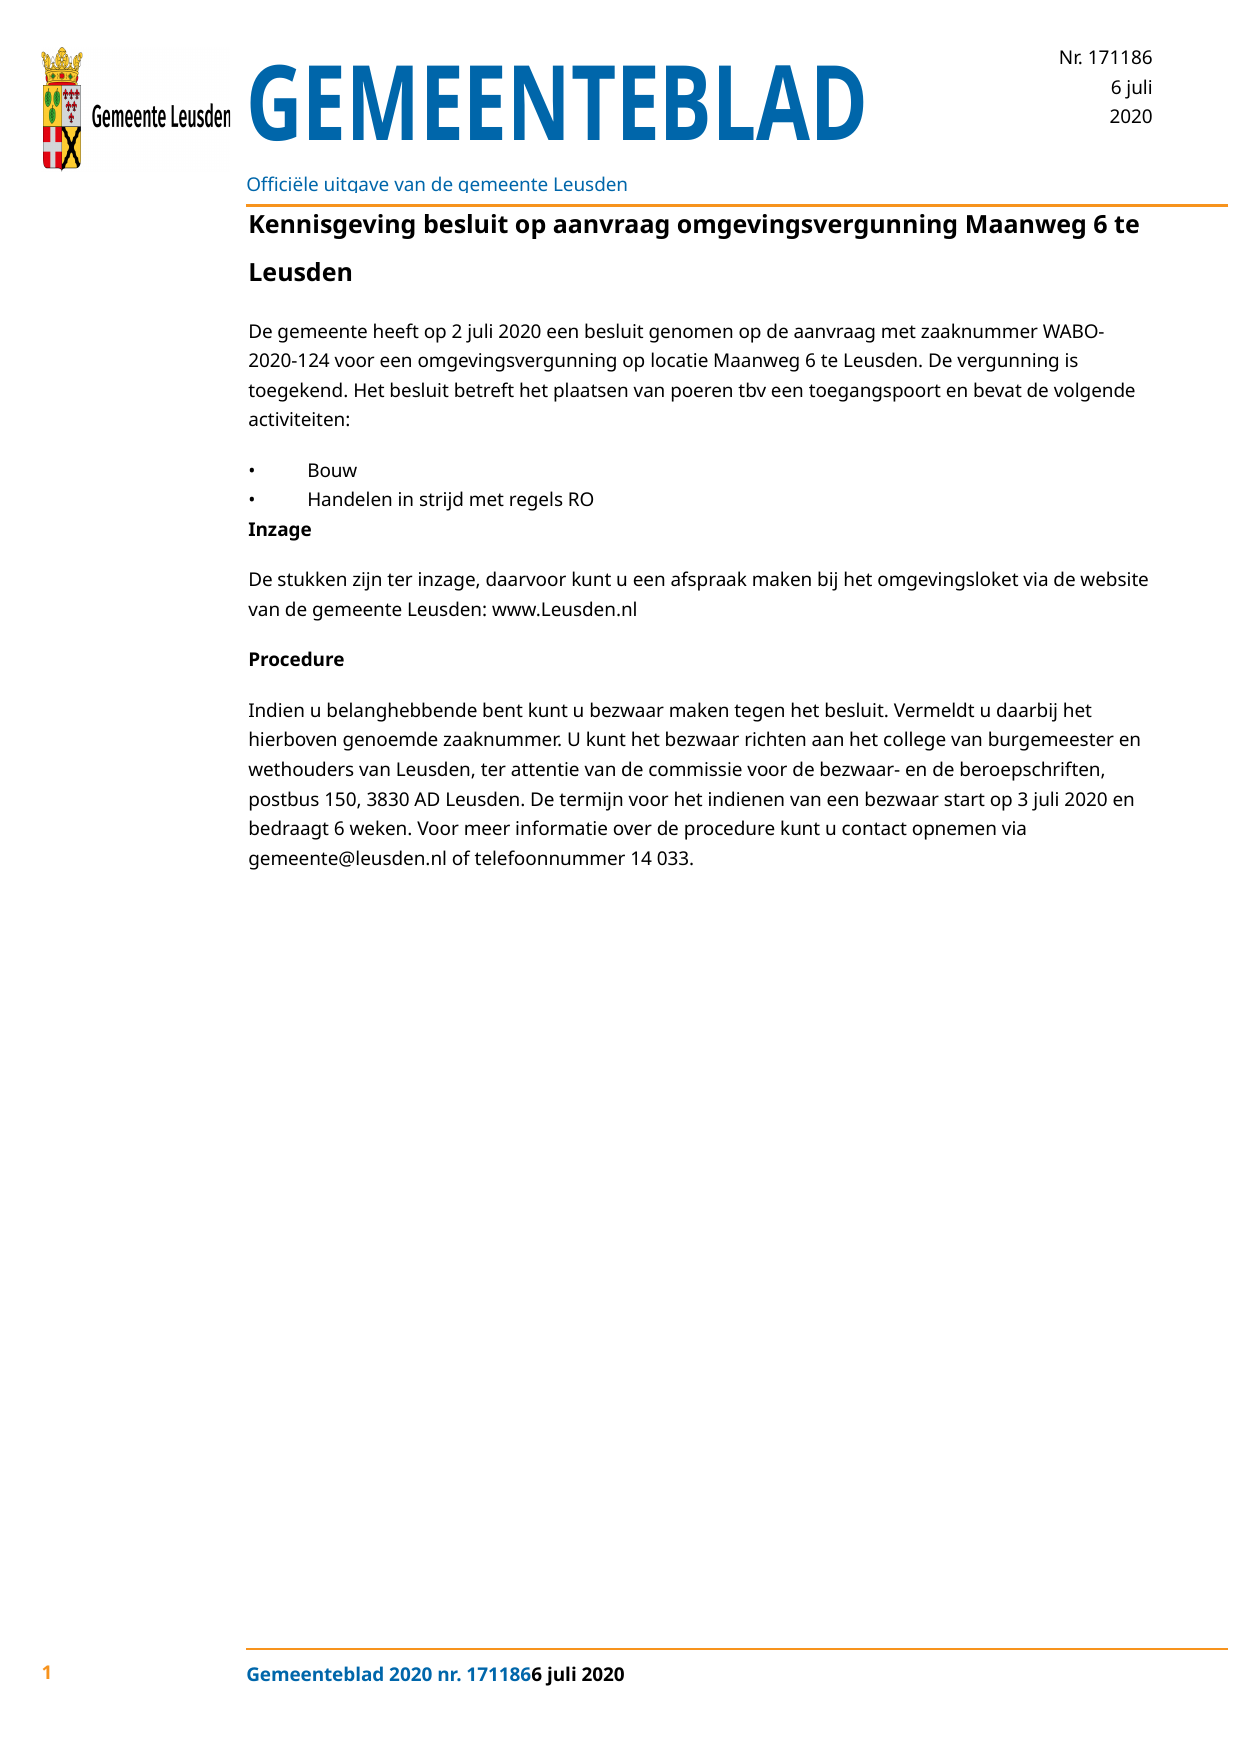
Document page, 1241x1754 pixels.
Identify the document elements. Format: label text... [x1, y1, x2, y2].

text De stukken zijn ter inzage, daarvoor kunt u een afspraak maken bij het omgevingsloket via de website van de gemeente Leusden: www.Leusden.nl [248, 567, 1152, 622]
text De gemeente heeft op 2 juli 2020 een besluit genomen op de aanvraag met zaaknummer WABO-2020-124 voor een omgevingsvergunning op locatie Maanweg 6 te Leusden. De vergunning is toegekend. Het besluit betreft het plaatsen van poeren tbv een toegangspoort en bevat de volgende activiteiten: [248, 318, 1152, 432]
text Kennisgeving besluit op aanvraag omgevingsvergunning Maanweg 6 te Leusden [248, 207, 1152, 288]
picture [41, 47, 231, 172]
list Handelen in strijd met regels RO [248, 487, 1152, 512]
text Indien u belanghebbende bent kunt u bezwaar maken tegen het besluit. Vermeldt u daarbij het hierboven genoemde zaaknummer. U kunt het bezwaar richten aan het college van burgemeester en wethouders van Leusden, ter attentie van de commissie voor de bezwaar- en de beroepschriften, postbus 150, 3830 AD Leusden. De termijn voor het indienen van een bezwaar start op 3 juli 2020 en bedraagt 6 weken. Voor meer informatie over de procedure kunt u contact opnemen via gemeente@leusden.nl of telefoonnummer 14 033. [248, 697, 1152, 871]
list Bouw [248, 457, 1152, 483]
text Inzage [248, 516, 1152, 542]
text Procedure [248, 647, 1152, 672]
